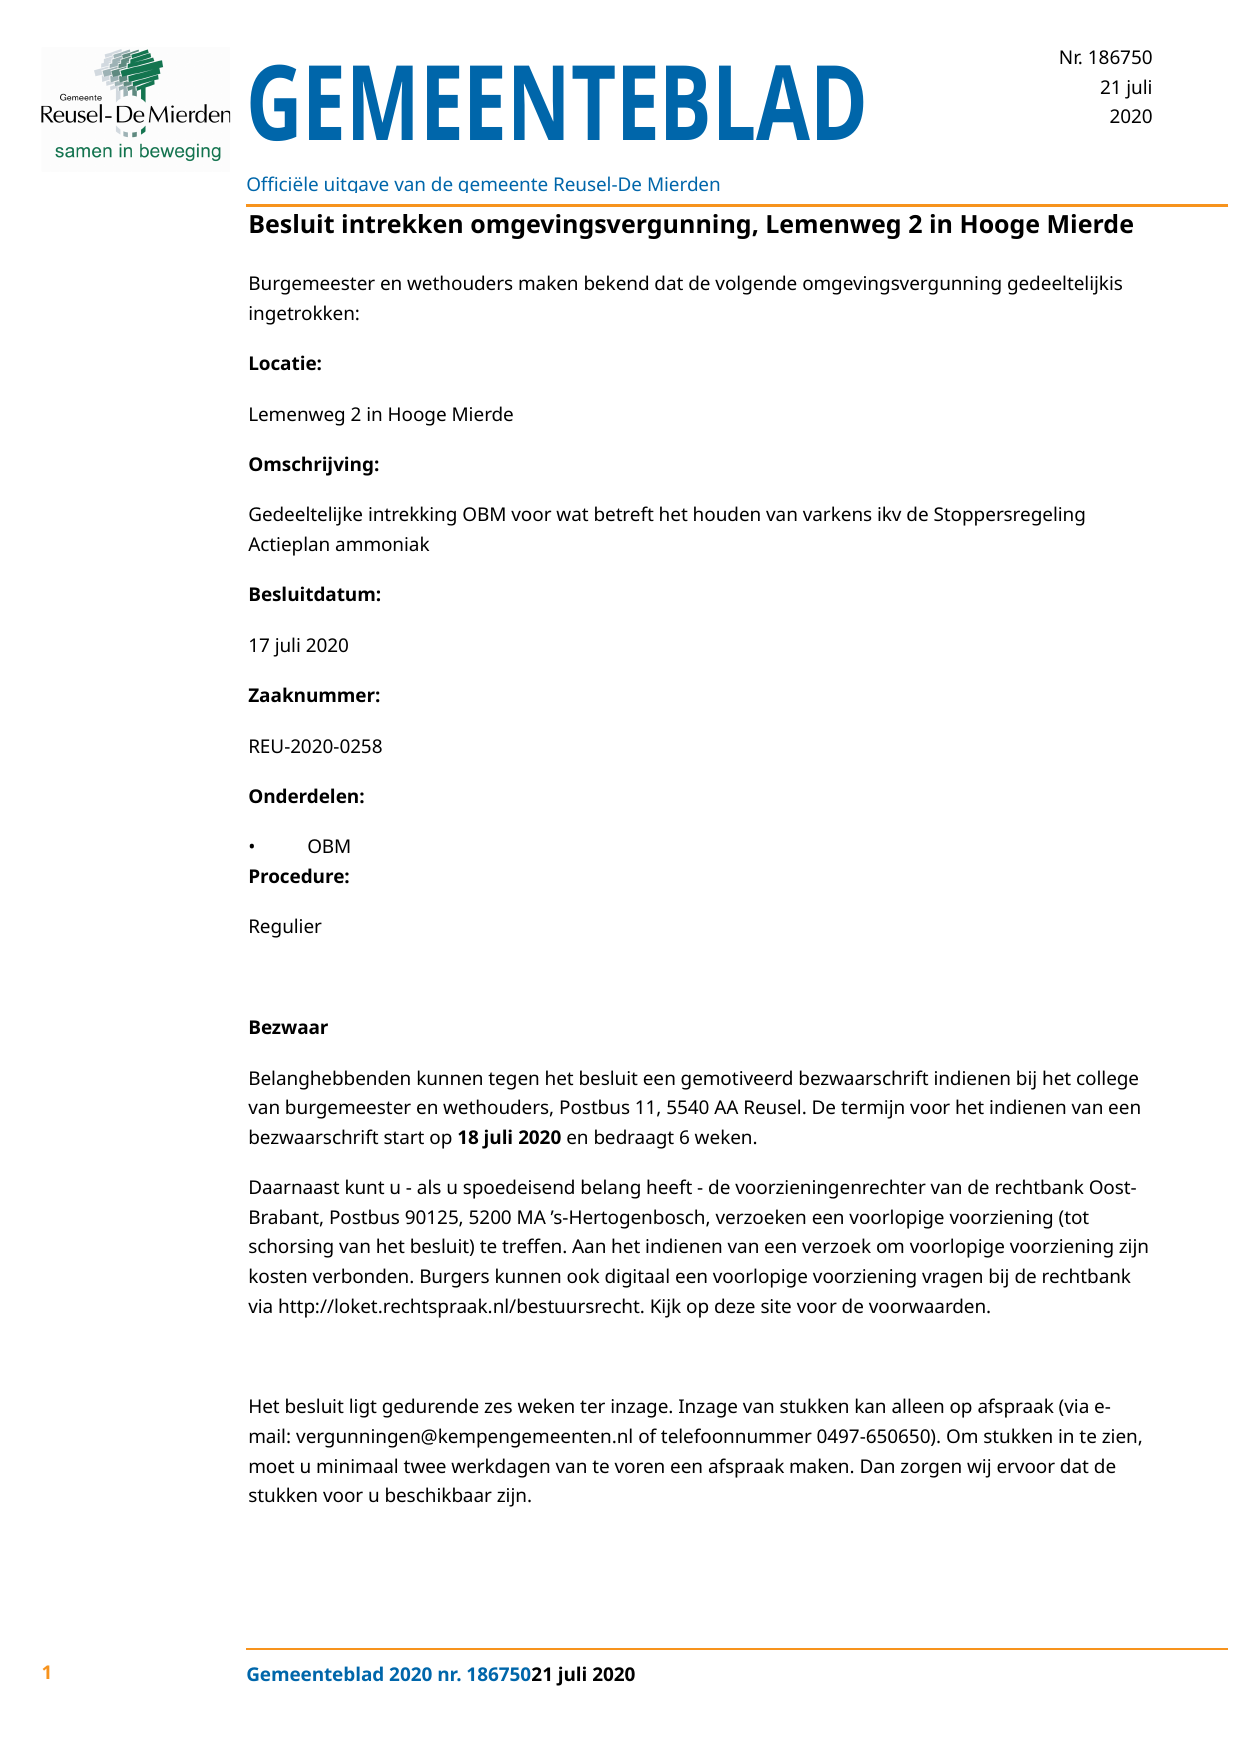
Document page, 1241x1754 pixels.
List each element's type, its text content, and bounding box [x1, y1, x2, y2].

text Burgemeester en wethouders maken bekend dat de volgende omgevingsvergunning gedeeltelijkis ingetrokken: [248, 270, 1152, 326]
text Het besluit ligt gedurende zes weken ter inzage. Inzage van stukken kan alleen op afspraak (via e-mail: vergunningen@kempengemeenten.nl of telefoonnummer 0497-650650). Om stukken in te zien, moet u minimaal twee werkdagen van te voren een afspraak maken. Dan zorgen wij ervoor dat de stukken voor u beschikbaar zijn. [248, 1394, 1152, 1508]
text Belanghebbenden kunnen tegen het besluit een gemotiveerd bezwaarschrift indienen bij het college van burgemeester en wethouders, Postbus 11, 5540 AA Reusel. De termijn voor het indienen van een bezwaarschrift start op 18 juli 2020 en bedraagt 6 weken. [248, 1065, 1152, 1150]
text Daarnaast kunt u - als u spoedeisend belang heeft - de voorzieningenrechter van de rechtbank Oost-Brabant, Postbus 90125, 5200 MA ’s-Hertogenbosch, verzoeken een voorlopige voorziening (tot schorsing van het besluit) te treffen. Aan het indienen van een verzoek om voorlopige voorziening zijn kosten verbonden. Burgers kunnen ook digitaal een voorlopige voorziening vragen bij de rechtbank via http://loket.rechtspraak.nl/bestuursrecht. Kijk op deze site voor de voorwaarden. [248, 1174, 1152, 1318]
picture [41, 47, 231, 172]
text Regulier [248, 914, 1152, 939]
text Onderdelen: [248, 783, 1152, 809]
text Gedeeltelijke intrekking OBM voor wat betreft het houden van varkens ikv de Stoppersregeling Actieplan ammoniak [248, 502, 1152, 557]
text Besluit intrekken omgevingsvergunning, Lemenweg 2 in Hooge Mierde [248, 207, 1152, 241]
text Procedure: [248, 863, 1152, 889]
text Omschrijving: [248, 451, 1152, 477]
text Lemenweg 2 in Hooge Mierde [248, 401, 1152, 426]
text Locatie: [248, 350, 1152, 376]
text Bezwaar [248, 1014, 1152, 1040]
text Besluitdatum: [248, 582, 1152, 607]
text Zaaknummer: [248, 682, 1152, 708]
text 17 juli 2020 [248, 632, 1152, 658]
text REU-2020-0258 [248, 733, 1152, 758]
list OBM [248, 834, 1152, 859]
